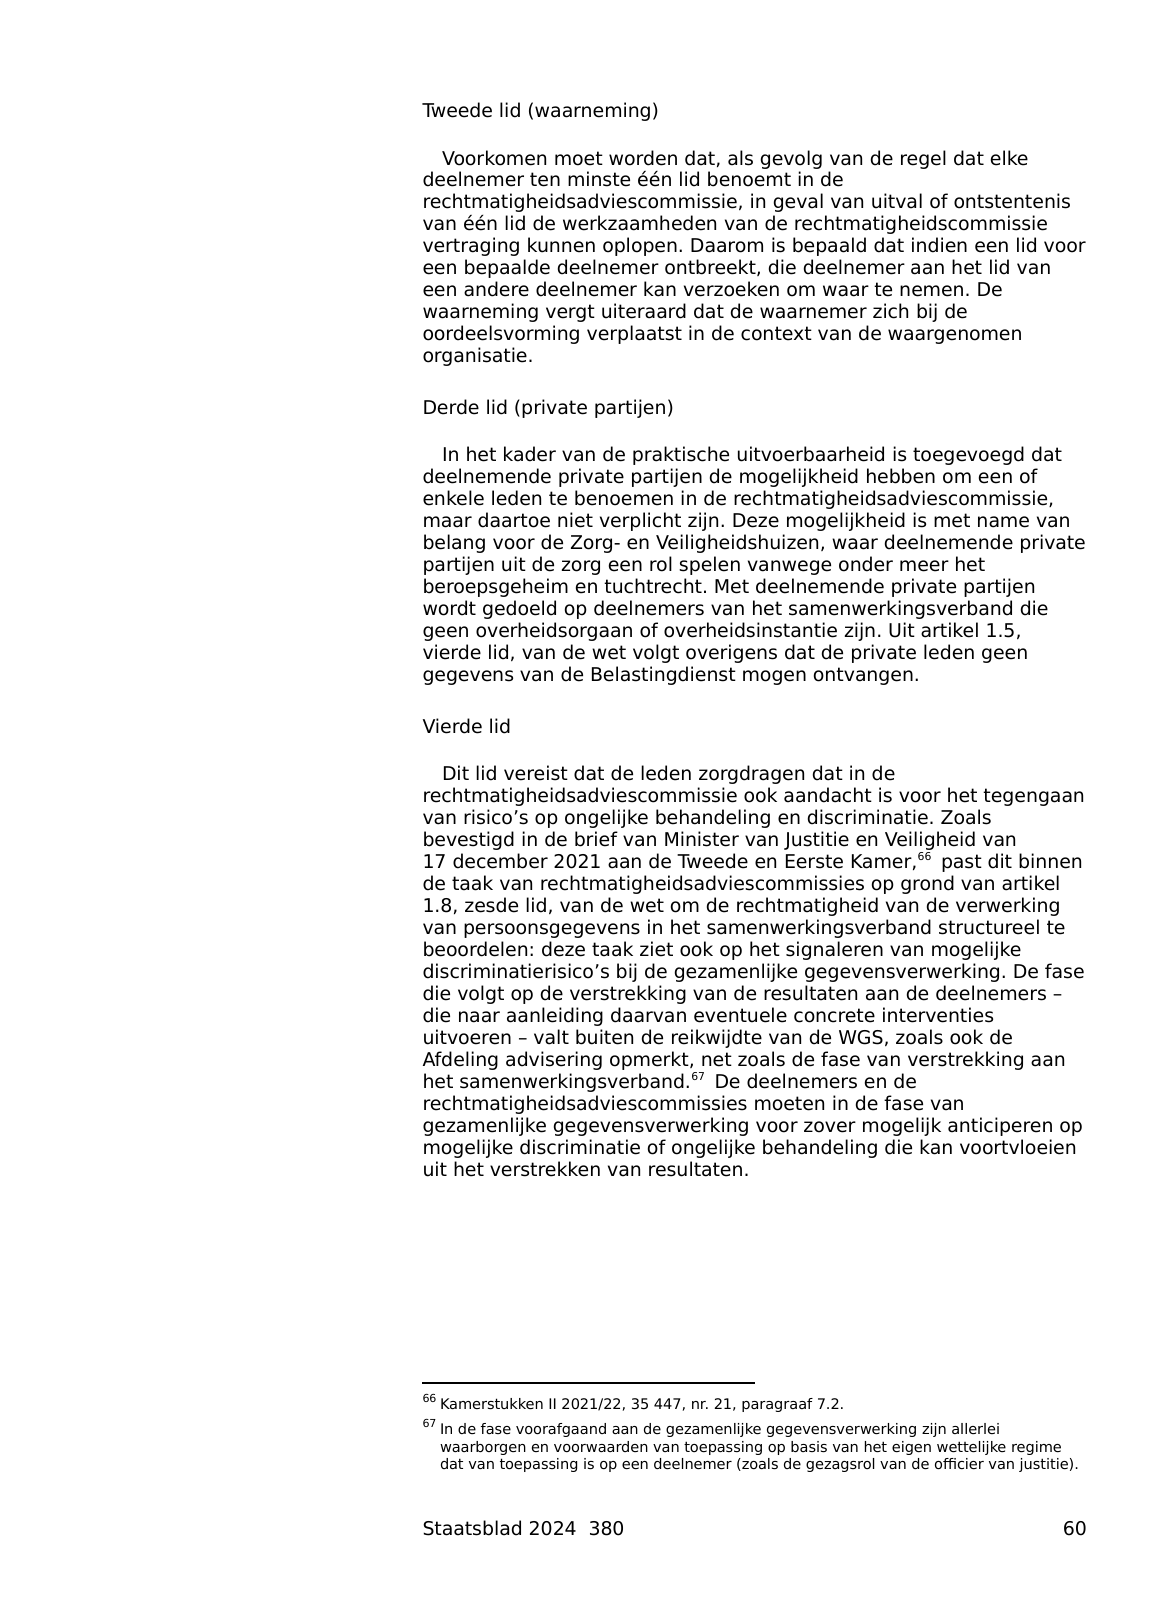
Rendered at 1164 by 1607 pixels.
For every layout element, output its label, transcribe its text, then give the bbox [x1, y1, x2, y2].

subtitle Vierde lid [422, 716, 1087, 738]
text In het kader van de praktische uitvoerbaarheid is toegevoegd dat deelnemende private partijen de mogelijkheid hebben om een of enkele leden te benoemen in de rechtmatigheidsadviescommissie, maar daartoe niet verplicht zijn. Deze mogelijkheid is met name van belang voor de Zorg- en Veiligheidshuizen, waar deelnemende private partijen uit de zorg een rol spelen vanwege onder meer het beroepsgeheim en tuchtrecht. Met deelnemende private partijen wordt gedoeld op deelnemers van het samenwerkingsverband die geen overheidsorgaan of overheidsinstantie zijn. Uit artikel 1.5, vierde lid, van de wet volgt overigens dat de private leden geen gegevens van de Belastingdienst mogen ontvangen. [422, 444, 1087, 686]
text Voorkomen moet worden dat, als gevolg van de regel dat elke deelnemer ten minste één lid benoemt in de rechtmatigheidsadviescommissie, in geval van uitval of ontstentenis van één lid de werkzaamheden van de rechtmatigheidscommissie vertraging kunnen oplopen. Daarom is bepaald dat indien een lid voor een bepaalde deelnemer ontbreekt, die deelnemer aan het lid van een andere deelnemer kan verzoeken om waar te nemen. De waarneming vergt uiteraard dat de waarnemer zich bij de oordeelsvorming verplaatst in de context van de waargenomen organisatie. [422, 147, 1087, 367]
text Kamerstukken II 2021/22, 35 447, nr. 21, paragraaf 7.2. [422, 1392, 1087, 1414]
text Dit lid vereist dat de leden zorgdragen dat in de rechtmatigheidsadviescommissie ook aandacht is voor het tegengaan van risico’s op ongelijke behandeling en discriminatie. Zoals bevestigd in de brief van Minister van Justitie en Veiligheid van 17 december 2021 aan de Tweede en Eerste Kamer, past dit binnen de taak van rechtmatigheidsadviescommissies op grond van artikel 1.8, zesde lid, van de wet om de rechtmatigheid van de verwerking van persoonsgegevens in het samenwerkingsverband structureel te beoordelen: deze taak ziet ook op het signaleren van mogelijke discriminatierisico’s bij de gezamenlijke gegevensverwerking. De fase die volgt op de verstrekking van de resultaten aan de deelnemers – die naar aanleiding daarvan eventuele concrete interventies uitvoeren – valt buiten de reikwijdte van de WGS, zoals ook de Afdeling advisering opmerkt, net zoals de fase van verstrekking aan het samenwerkingsverband. De deelnemers en de rechtmatigheidsadviescommissies moeten in de fase van gezamenlijke gegevensverwerking voor zover mogelijk anticiperen op mogelijke discriminatie of ongelijke behandeling die kan voortvloeien uit het verstrekken van resultaten. [422, 763, 1087, 1181]
text In de fase voorafgaand aan de gezamenlijke gegevensverwerking zijn allerlei waarborgen en voorwaarden van toepassing op basis van het eigen wettelijke regime dat van toepassing is op een deelnemer (zoals de gezagsrol van de officier van justitie). [422, 1417, 1087, 1473]
subtitle Derde lid (private partijen) [422, 397, 1087, 419]
subtitle Tweede lid (waarneming) [422, 100, 1087, 122]
